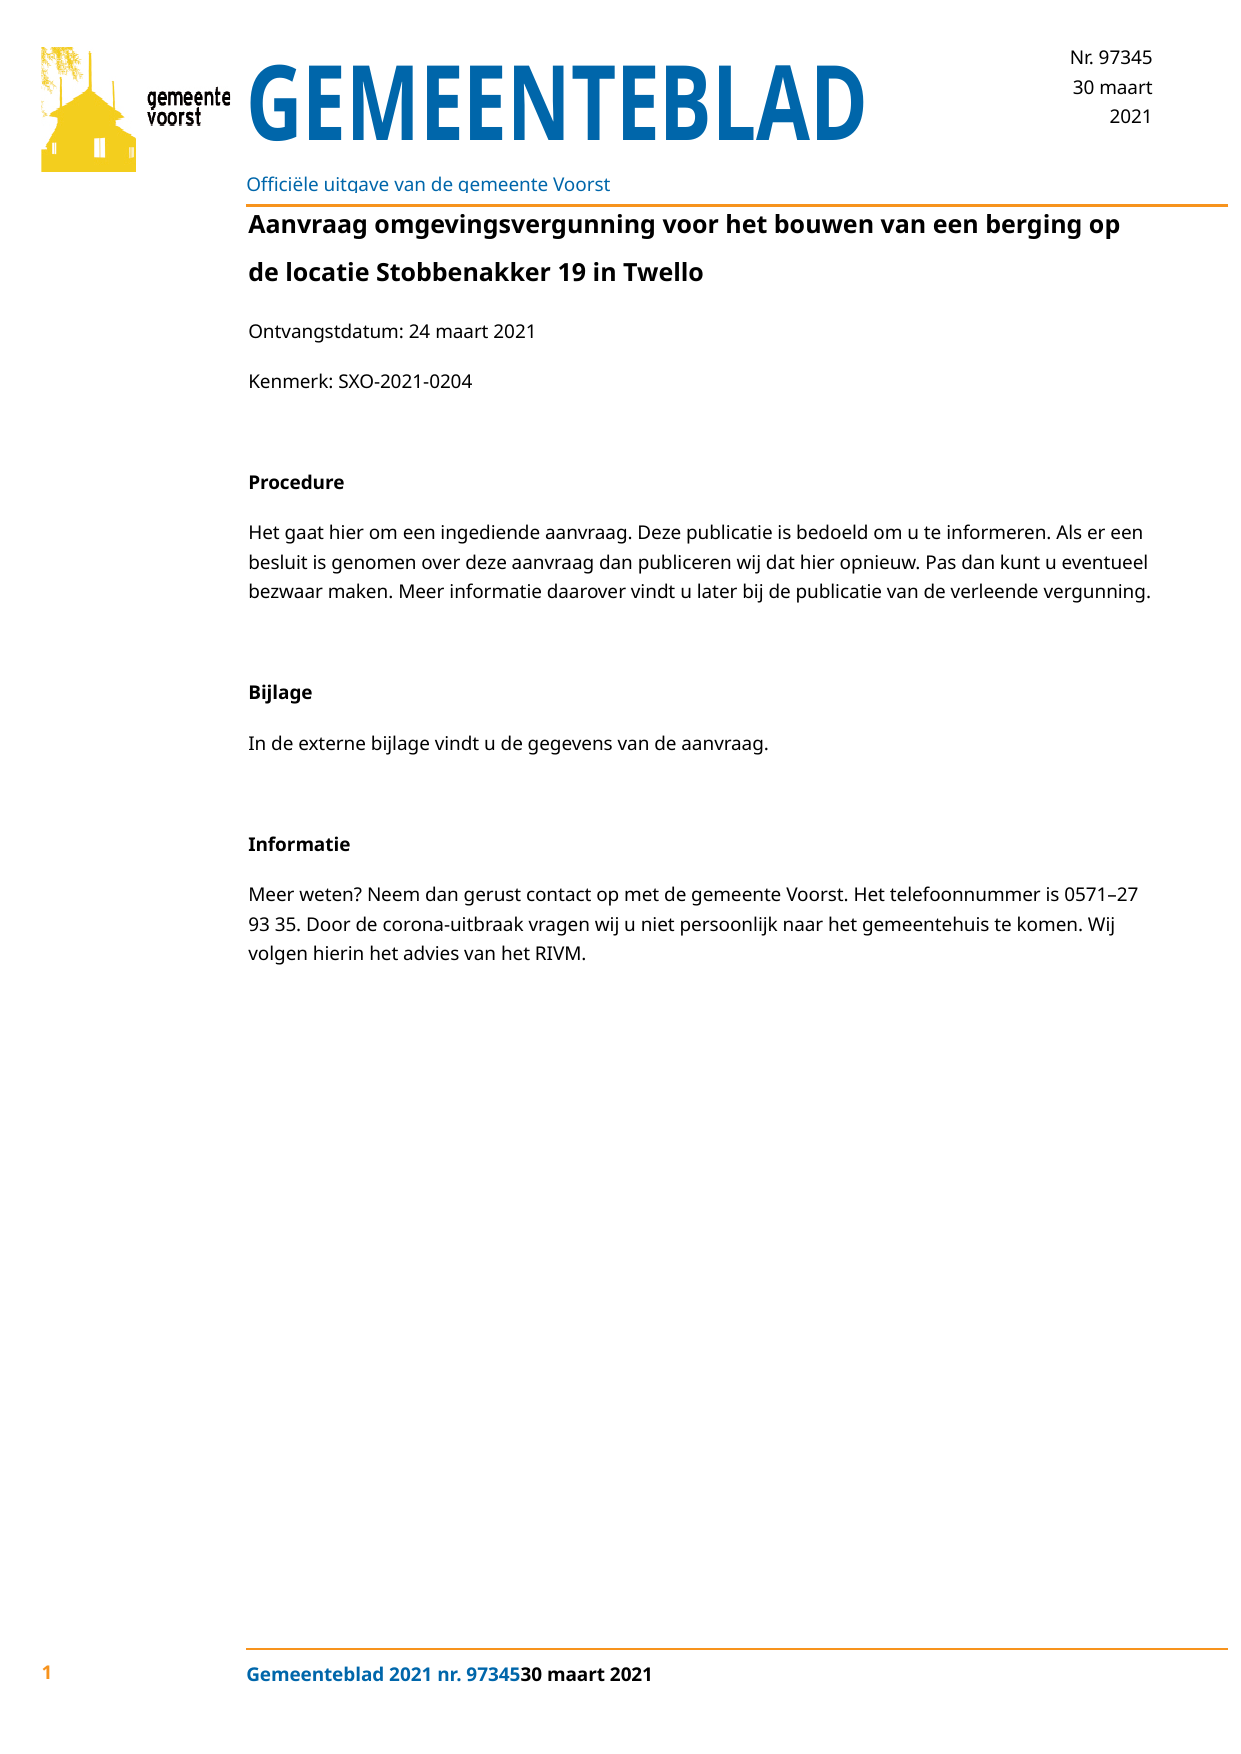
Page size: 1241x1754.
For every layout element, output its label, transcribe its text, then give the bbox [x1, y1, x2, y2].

picture [41, 47, 231, 172]
text Het gaat hier om een ingediende aanvraag. Deze publicatie is bedoeld om u te informeren. Als er een besluit is genomen over deze aanvraag dan publiceren wij dat hier opnieuw. Pas dan kunt u eventueel bezwaar maken. Meer informatie daarover vindt u later bij de publicatie van de verleende vergunning. [248, 519, 1152, 604]
text Meer weten? Neem dan gerust contact op met de gemeente Voorst. Het telefoonnummer is 0571–27 93 35. Door de corona-uitbraak vragen wij u niet persoonlijk naar het gemeentehuis te komen. Wij volgen hierin het advies van het RIVM. [248, 881, 1152, 966]
text Aanvraag omgevingsvergunning voor het bouwen van een berging op de locatie Stobbenakker 19 in Twello [248, 207, 1152, 288]
text Kenmerk: SXO-2021-0204 [248, 368, 1152, 394]
text Bijlage [248, 679, 1152, 705]
text Ontvangstdatum: 24 maart 2021 [248, 318, 1152, 344]
text Procedure [248, 469, 1152, 495]
text Informatie [248, 831, 1152, 857]
text In de externe bijlage vindt u de gegevens van de aanvraag. [248, 730, 1152, 756]
